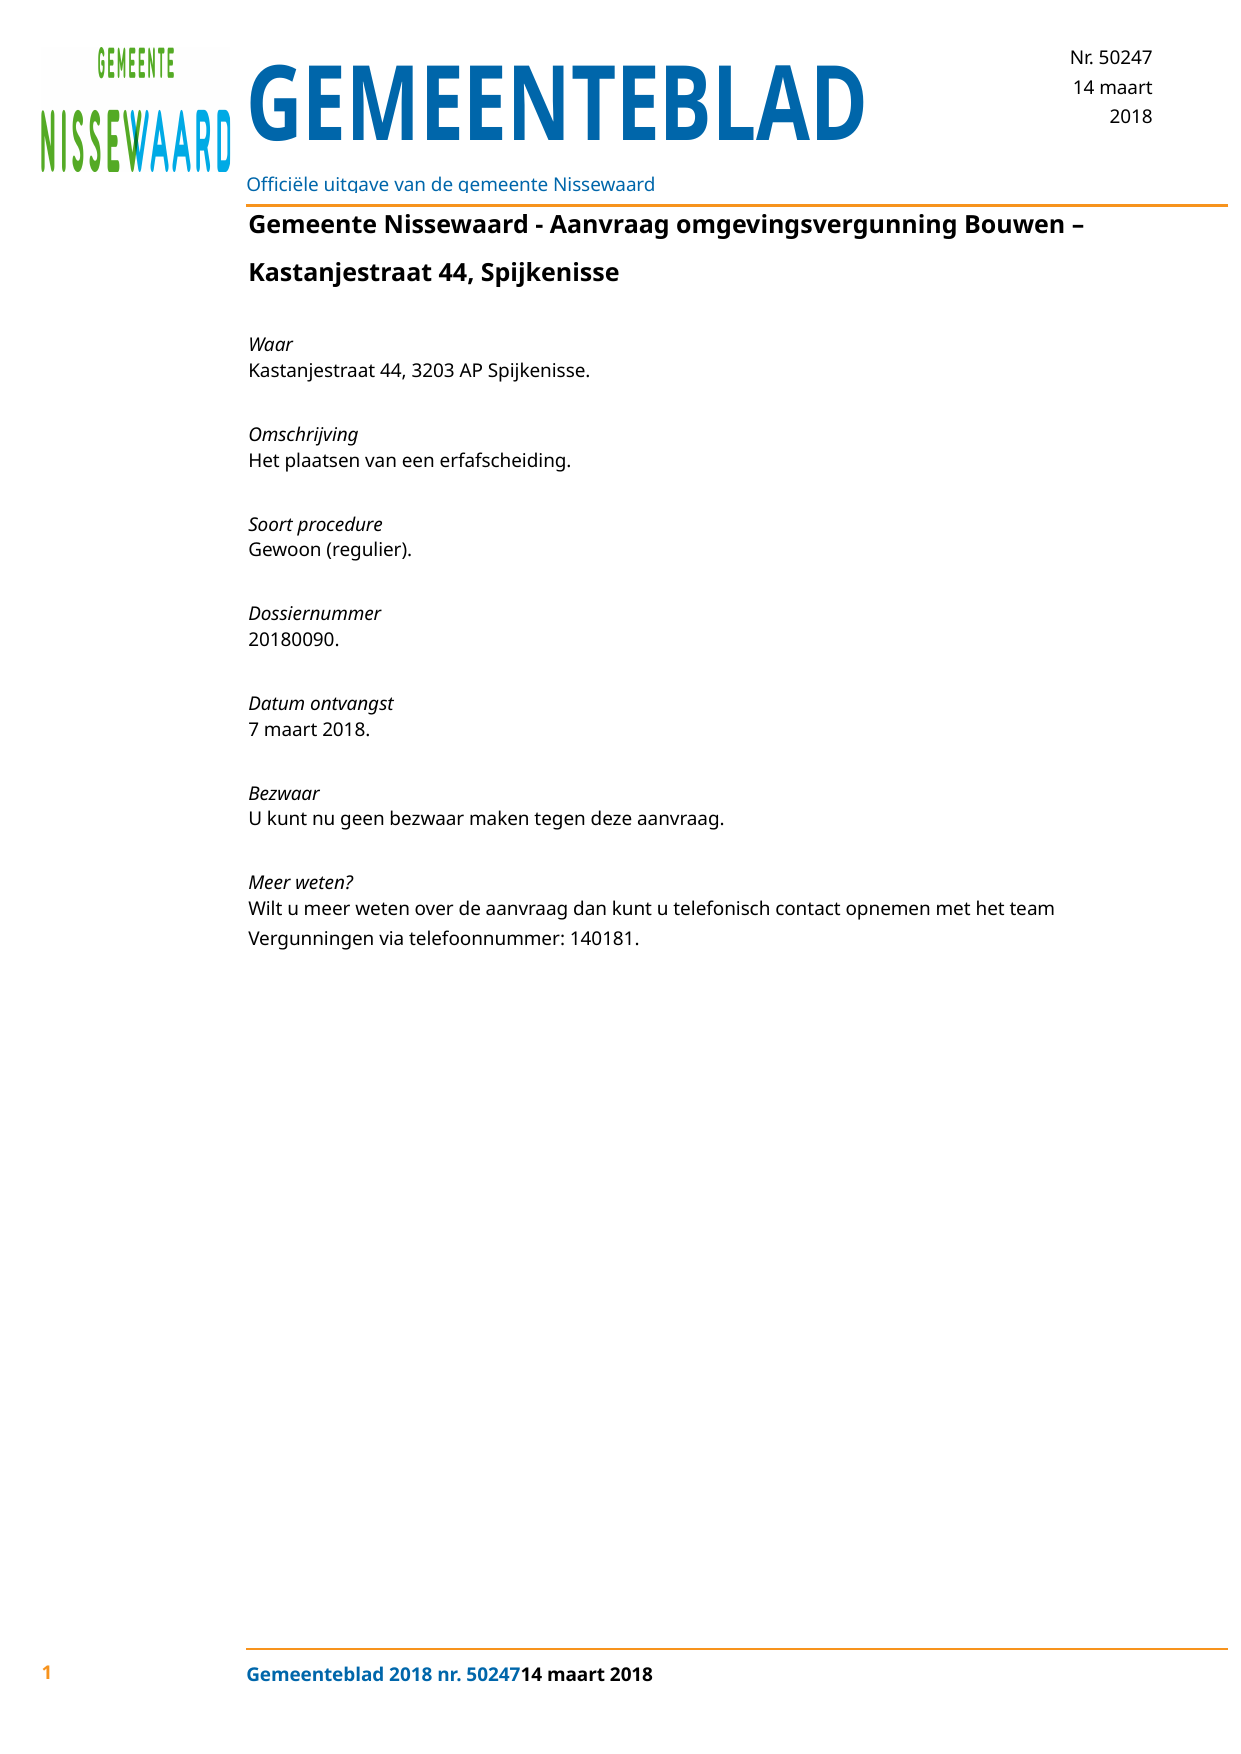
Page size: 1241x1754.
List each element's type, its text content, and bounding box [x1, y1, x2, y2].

text U kunt nu geen bezwaar maken tegen deze aanvraag. [248, 806, 1152, 831]
text Gewoon (regulier). [248, 537, 1152, 562]
text Omschrijving [248, 421, 1152, 447]
text Kastanjestraat 44, 3203 AP Spijkenisse. [248, 357, 1152, 383]
text 7 maart 2018. [248, 716, 1152, 742]
text Waar [248, 331, 1152, 357]
picture [176, 157, 187, 172]
picture [200, 151, 206, 172]
text Wilt u meer weten over de aanvraag dan kunt u telefonisch contact opnemen met het team Vergunningen via telefoonnummer: 140181. [248, 895, 1152, 951]
text Meer weten? [248, 869, 1152, 895]
text Dossiernummer [248, 601, 1152, 626]
text Gemeente Nissewaard - Aanvraag omgevingsvergunning Bouwen – Kastanjestraat 44, Spijkenisse [248, 207, 1152, 288]
text Bezwaar [248, 780, 1152, 806]
text Het plaatsen van een erfafscheiding. [248, 447, 1152, 473]
text 20180090. [248, 626, 1152, 652]
picture [154, 157, 165, 172]
picture [201, 122, 206, 138]
text Datum ontvangst [248, 690, 1152, 716]
picture [41, 47, 231, 172]
picture [222, 122, 227, 160]
text Soort procedure [248, 511, 1152, 537]
